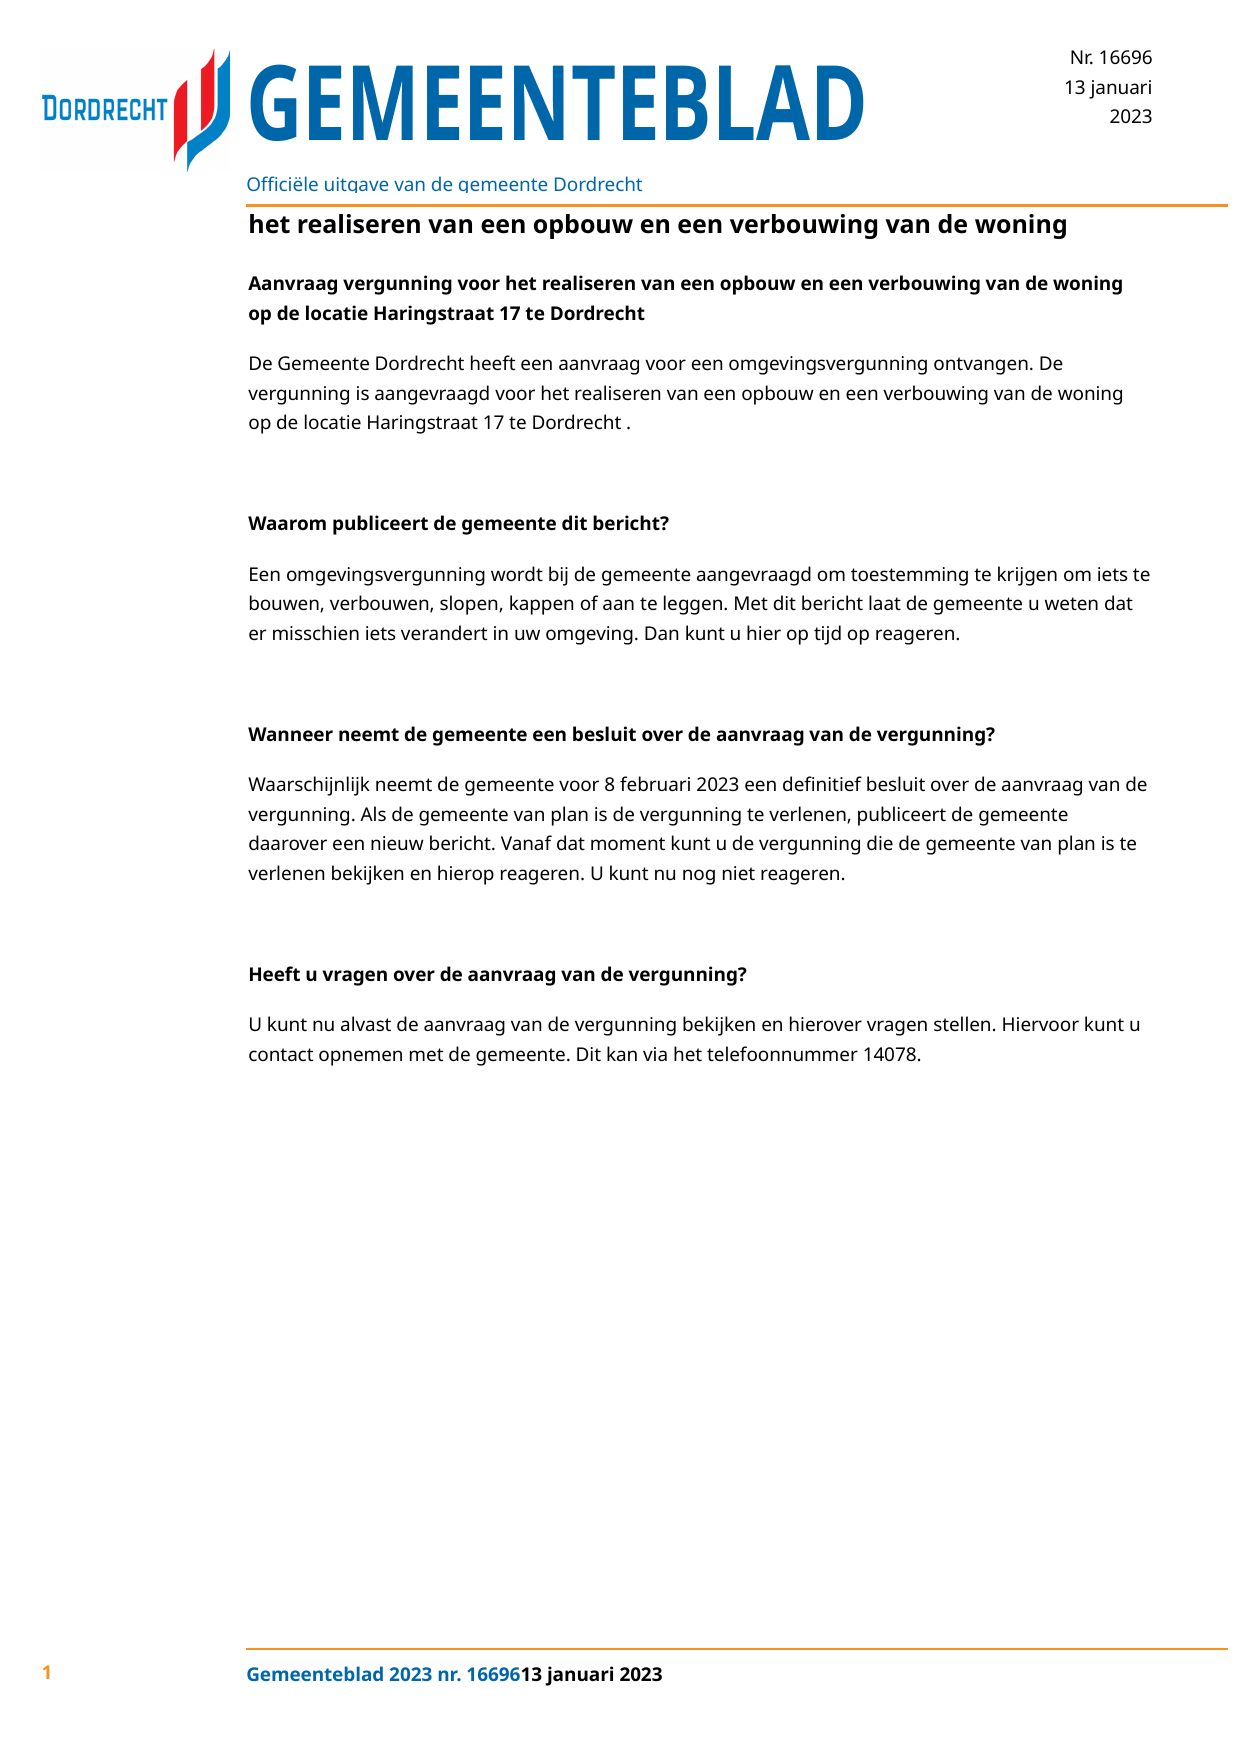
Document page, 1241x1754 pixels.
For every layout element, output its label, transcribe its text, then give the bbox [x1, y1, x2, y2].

text Waarschijnlijk neemt de gemeente voor 8 februari 2023 een definitief besluit over de aanvraag van de vergunning. Als de gemeente van plan is de vergunning te verlenen, publiceert de gemeente daarover een nieuw bericht. Vanaf dat moment kunt u de vergunning die de gemeente van plan is te verlenen bekijken en hierop reageren. U kunt nu nog niet reageren. [248, 771, 1152, 886]
text Waarom publiceert de gemeente dit bericht? [248, 510, 1152, 536]
text Wanneer neemt de gemeente een besluit over de aanvraag van de vergunning? [248, 721, 1152, 746]
picture [41, 47, 231, 172]
text U kunt nu alvast de aanvraag van de vergunning bekijken en hierover vragen stellen. Hiervoor kunt u contact opnemen met de gemeente. Dit kan via het telefoonnummer 14078. [248, 1011, 1152, 1066]
text De Gemeente Dordrecht heeft een aanvraag voor een omgevingsvergunning ontvangen. De vergunning is aangevraagd voor het realiseren van een opbouw en een verbouwing van de woning op de locatie Haringstraat 17 te Dordrecht . [248, 350, 1152, 435]
text Een omgevingsvergunning wordt bij de gemeente aangevraagd om toestemming te krijgen om iets te bouwen, verbouwen, slopen, kappen of aan te leggen. Met dit bericht laat de gemeente u weten dat er misschien iets verandert in uw omgeving. Dan kunt u hier op tijd op reageren. [248, 561, 1152, 646]
text Heeft u vragen over de aanvraag van de vergunning? [248, 961, 1152, 986]
text het realiseren van een opbouw en een verbouwing van de woning [248, 207, 1152, 241]
text Aanvraag vergunning voor het realiseren van een opbouw en een verbouwing van de woning op de locatie Haringstraat 17 te Dordrecht [248, 270, 1152, 326]
